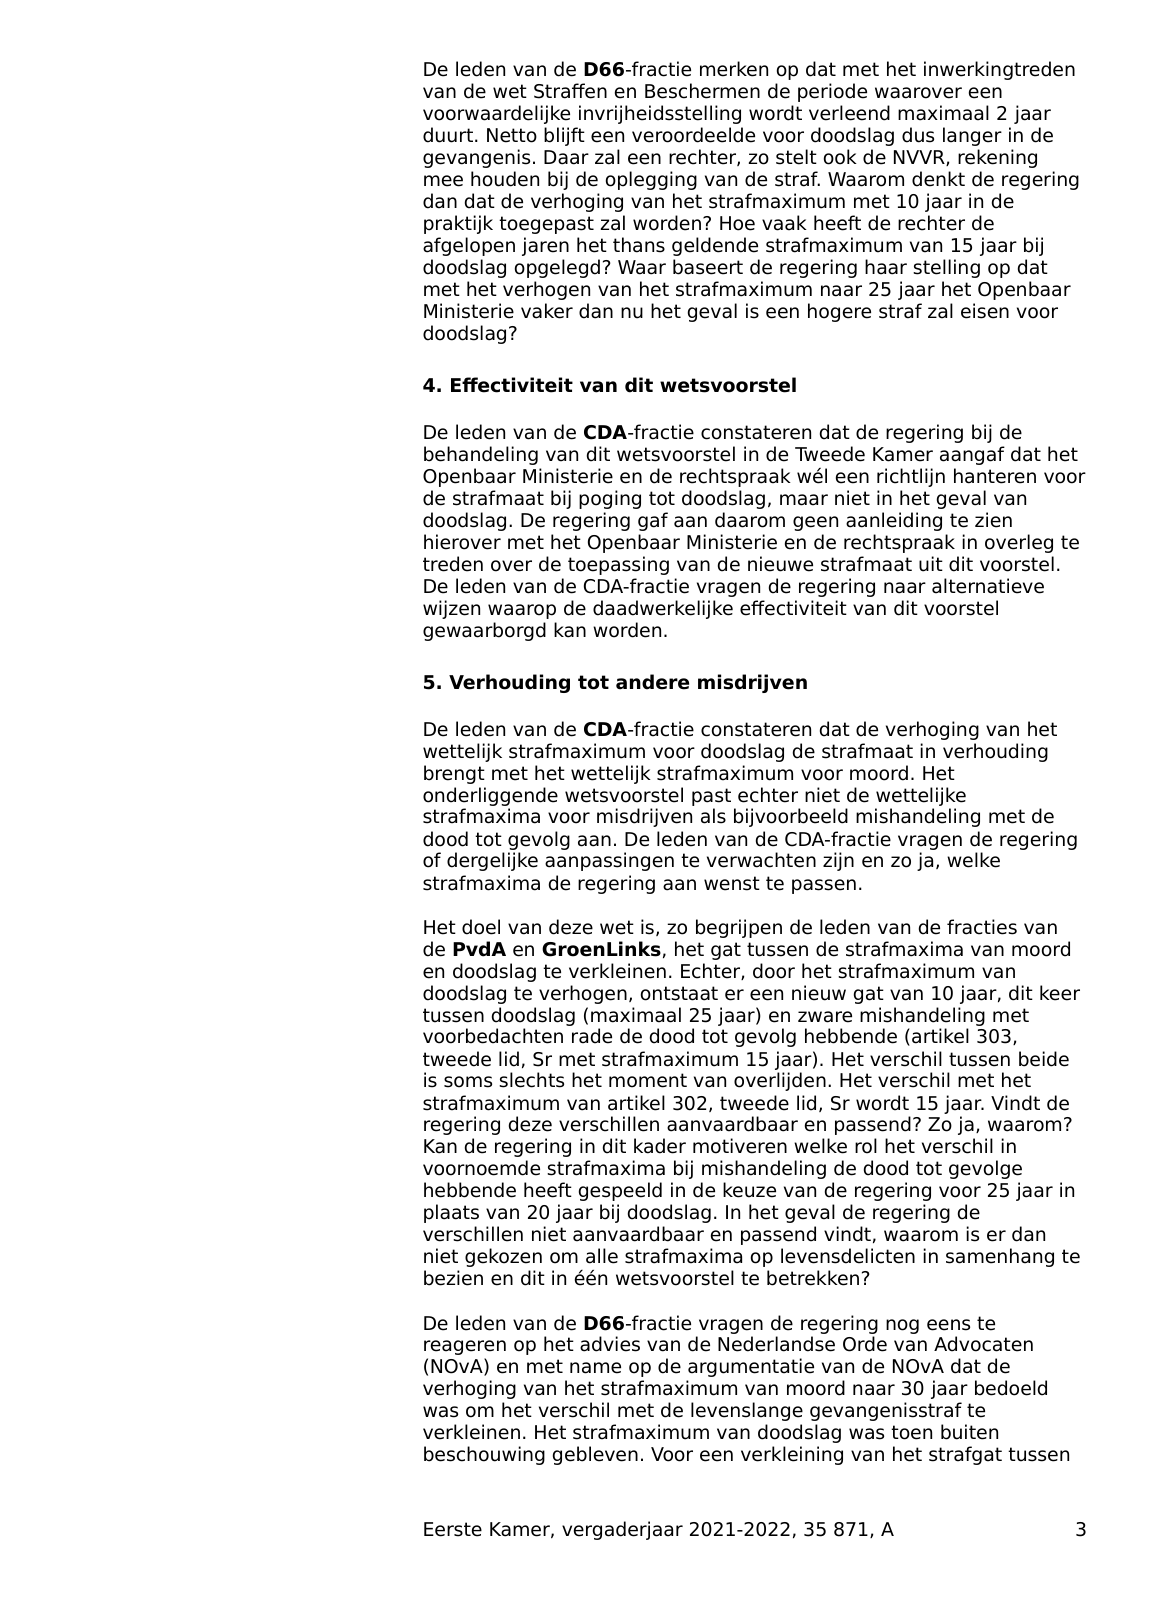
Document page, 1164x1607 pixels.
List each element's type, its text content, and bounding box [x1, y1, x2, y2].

text De leden van de CDA-fractie constateren dat de regering bij de behandeling van dit wetsvoorstel in de Tweede Kamer aangaf dat het Openbaar Ministerie en de rechtspraak wél een richtlijn hanteren voor de strafmaat bij poging tot doodslag, maar niet in het geval van doodslag. De regering gaf aan daarom geen aanleiding te zien hierover met het Openbaar Ministerie en de rechtspraak in overleg te treden over de toepassing van de nieuwe strafmaat uit dit voorstel. De leden van de CDA-fractie vragen de regering naar alternatieve wijzen waarop de daadwerkelijke effectiviteit van dit voorstel gewaarborgd kan worden. [422, 422, 1087, 642]
text De leden van de CDA-fractie constateren dat de verhoging van het wettelijk strafmaximum voor doodslag de strafmaat in verhouding brengt met het wettelijk strafmaximum voor moord. Het onderliggende wetsvoorstel past echter niet de wettelijke strafmaxima voor misdrijven als bijvoorbeeld mishandeling met de dood tot gevolg aan. De leden van de CDA-fractie vragen de regering of dergelijke aanpassingen te verwachten zijn en zo ja, welke strafmaxima de regering aan wenst te passen. [422, 718, 1087, 894]
subtitle 4. Effectiviteit van dit wetsvoorstel [422, 375, 1087, 397]
text Het doel van deze wet is, zo begrijpen de leden van de fracties van de PvdA en GroenLinks, het gat tussen de strafmaxima van moord en doodslag te verkleinen. Echter, door het strafmaximum van doodslag te verhogen, ontstaat er een nieuw gat van 10 jaar, dit keer tussen doodslag (maximaal 25 jaar) en zware mishandeling met voorbedachten rade de dood tot gevolg hebbende (artikel 303, tweede lid, Sr met strafmaximum 15 jaar). Het verschil tussen beide is soms slechts het moment van overlijden. Het verschil met het strafmaximum van artikel 302, tweede lid, Sr wordt 15 jaar. Vindt de regering deze verschillen aanvaardbaar en passend? Zo ja, waarom? Kan de regering in dit kader motiveren welke rol het verschil in voornoemde strafmaxima bij mishandeling de dood tot gevolge hebbende heeft gespeeld in de keuze van de regering voor 25 jaar in plaats van 20 jaar bij doodslag. In het geval de regering de verschillen niet aanvaardbaar en passend vindt, waarom is er dan niet gekozen om alle strafmaxima op levensdelicten in samenhang te bezien en dit in één wetsvoorstel te betrekken? [422, 917, 1087, 1290]
subtitle 5. Verhouding tot andere misdrijven [422, 672, 1087, 693]
text De leden van de D66-fractie vragen de regering nog eens te reageren op het advies van de Nederlandse Orde van Advocaten (NOvA) en met name op de argumentatie van de NOvA dat de verhoging van het strafmaximum van moord naar 30 jaar bedoeld was om het verschil met de levenslange gevangenisstraf te verkleinen. Het strafmaximum van doodslag was toen buiten beschouwing gebleven. Voor een verkleining van het strafgat tussen [422, 1312, 1087, 1466]
text De leden van de D66-fractie merken op dat met het inwerkingtreden van de wet Straffen en Beschermen de periode waarover een voorwaardelijke invrijheidsstelling wordt verleend maximaal 2 jaar duurt. Netto blijft een veroordeelde voor doodslag dus langer in de gevangenis. Daar zal een rechter, zo stelt ook de NVVR, rekening mee houden bij de oplegging van de straf. Waarom denkt de regering dan dat de verhoging van het strafmaximum met 10 jaar in de praktijk toegepast zal worden? Hoe vaak heeft de rechter de afgelopen jaren het thans geldende strafmaximum van 15 jaar bij doodslag opgelegd? Waar baseert de regering haar stelling op dat met het verhogen van het strafmaximum naar 25 jaar het Openbaar Ministerie vaker dan nu het geval is een hogere straf zal eisen voor doodslag? [422, 59, 1087, 345]
